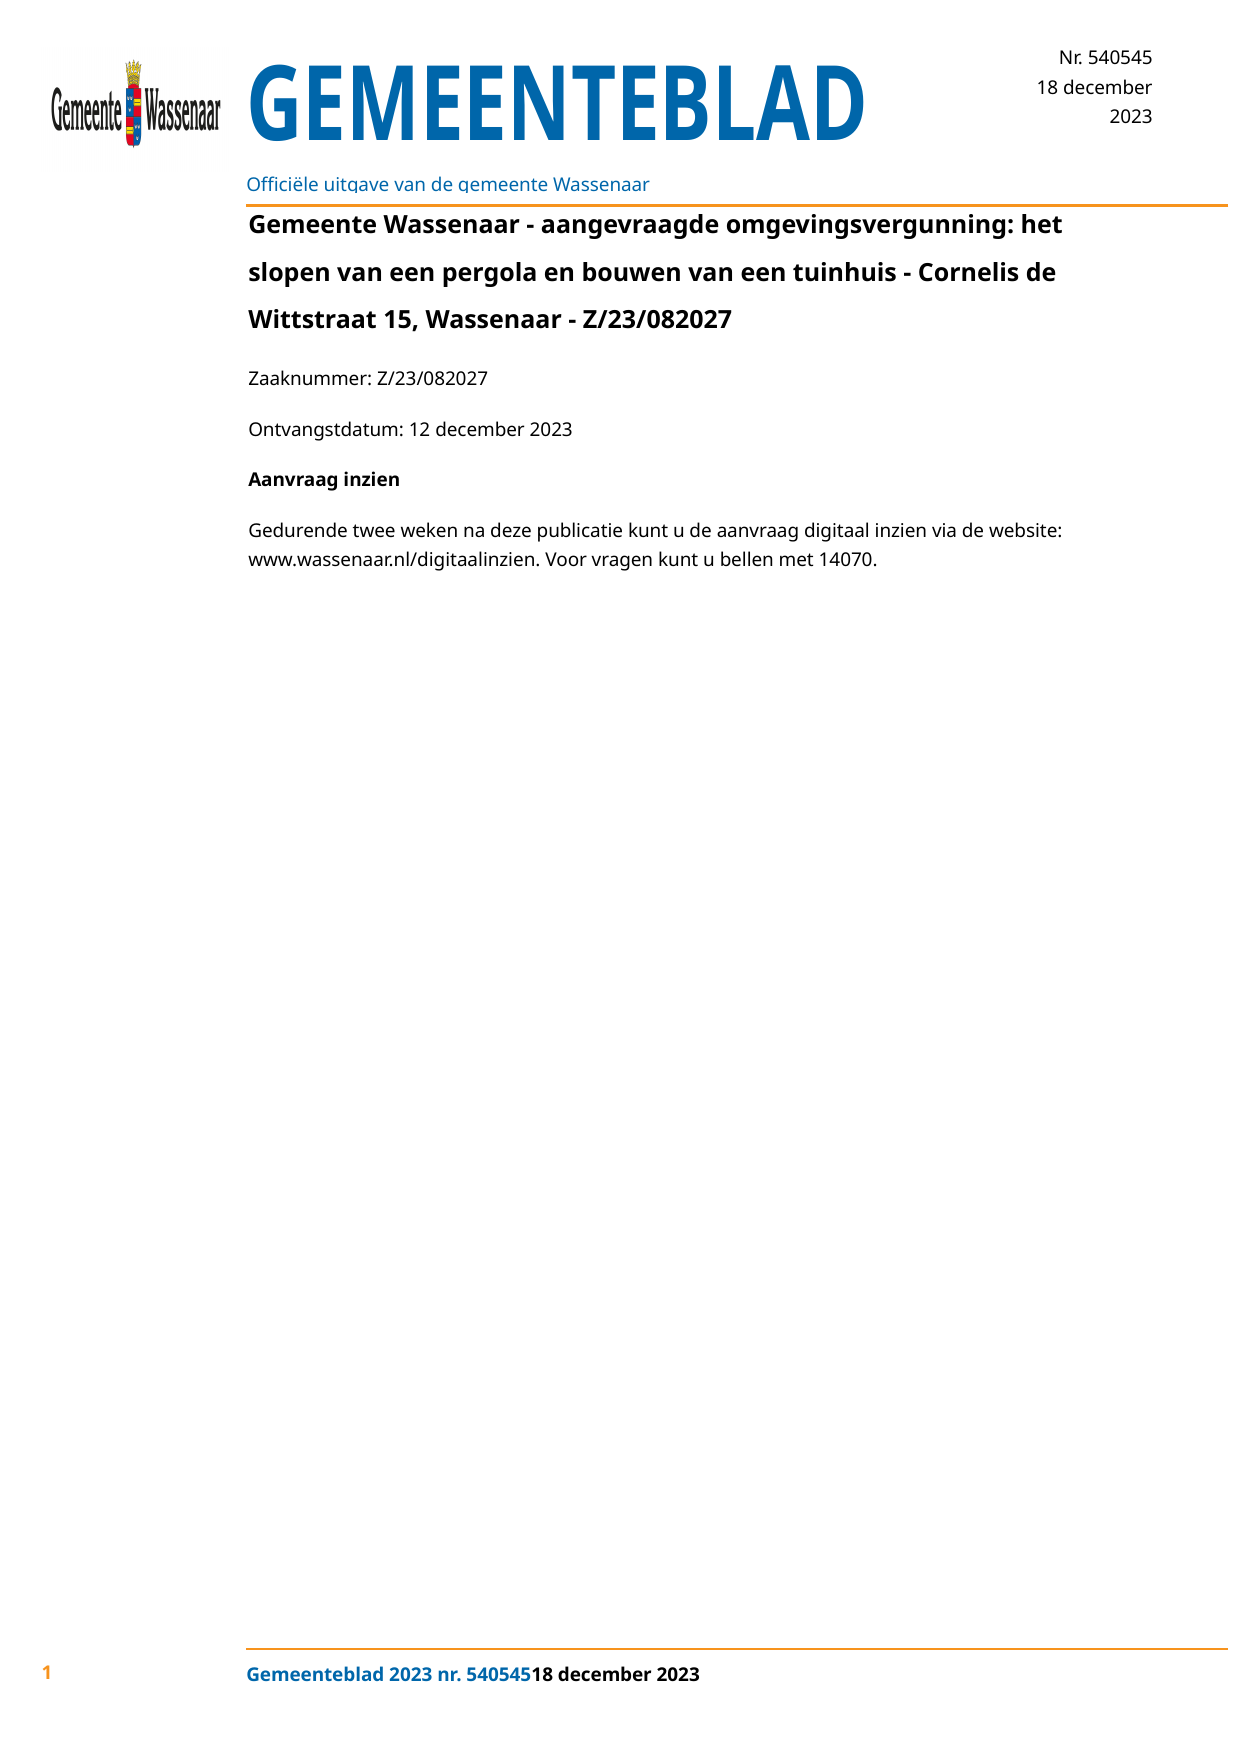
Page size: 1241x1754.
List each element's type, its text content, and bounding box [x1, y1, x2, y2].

picture [41, 47, 231, 172]
text Ontvangstdatum: 12 december 2023 [248, 416, 1152, 442]
text Gemeente Wassenaar - aangevraagde omgevingsvergunning: het slopen van een pergola en bouwen van een tuinhuis - Cornelis de Wittstraat 15, Wassenaar - Z/23/082027 [248, 207, 1152, 336]
text Zaaknummer: Z/23/082027 [248, 366, 1152, 391]
text Aanvraag inzien [248, 466, 1152, 492]
text Gedurende twee weken na deze publicatie kunt u de aanvraag digitaal inzien via de website: www.wassenaar.nl/digitaalinzien. Voor vragen kunt u bellen met 14070. [248, 517, 1152, 572]
